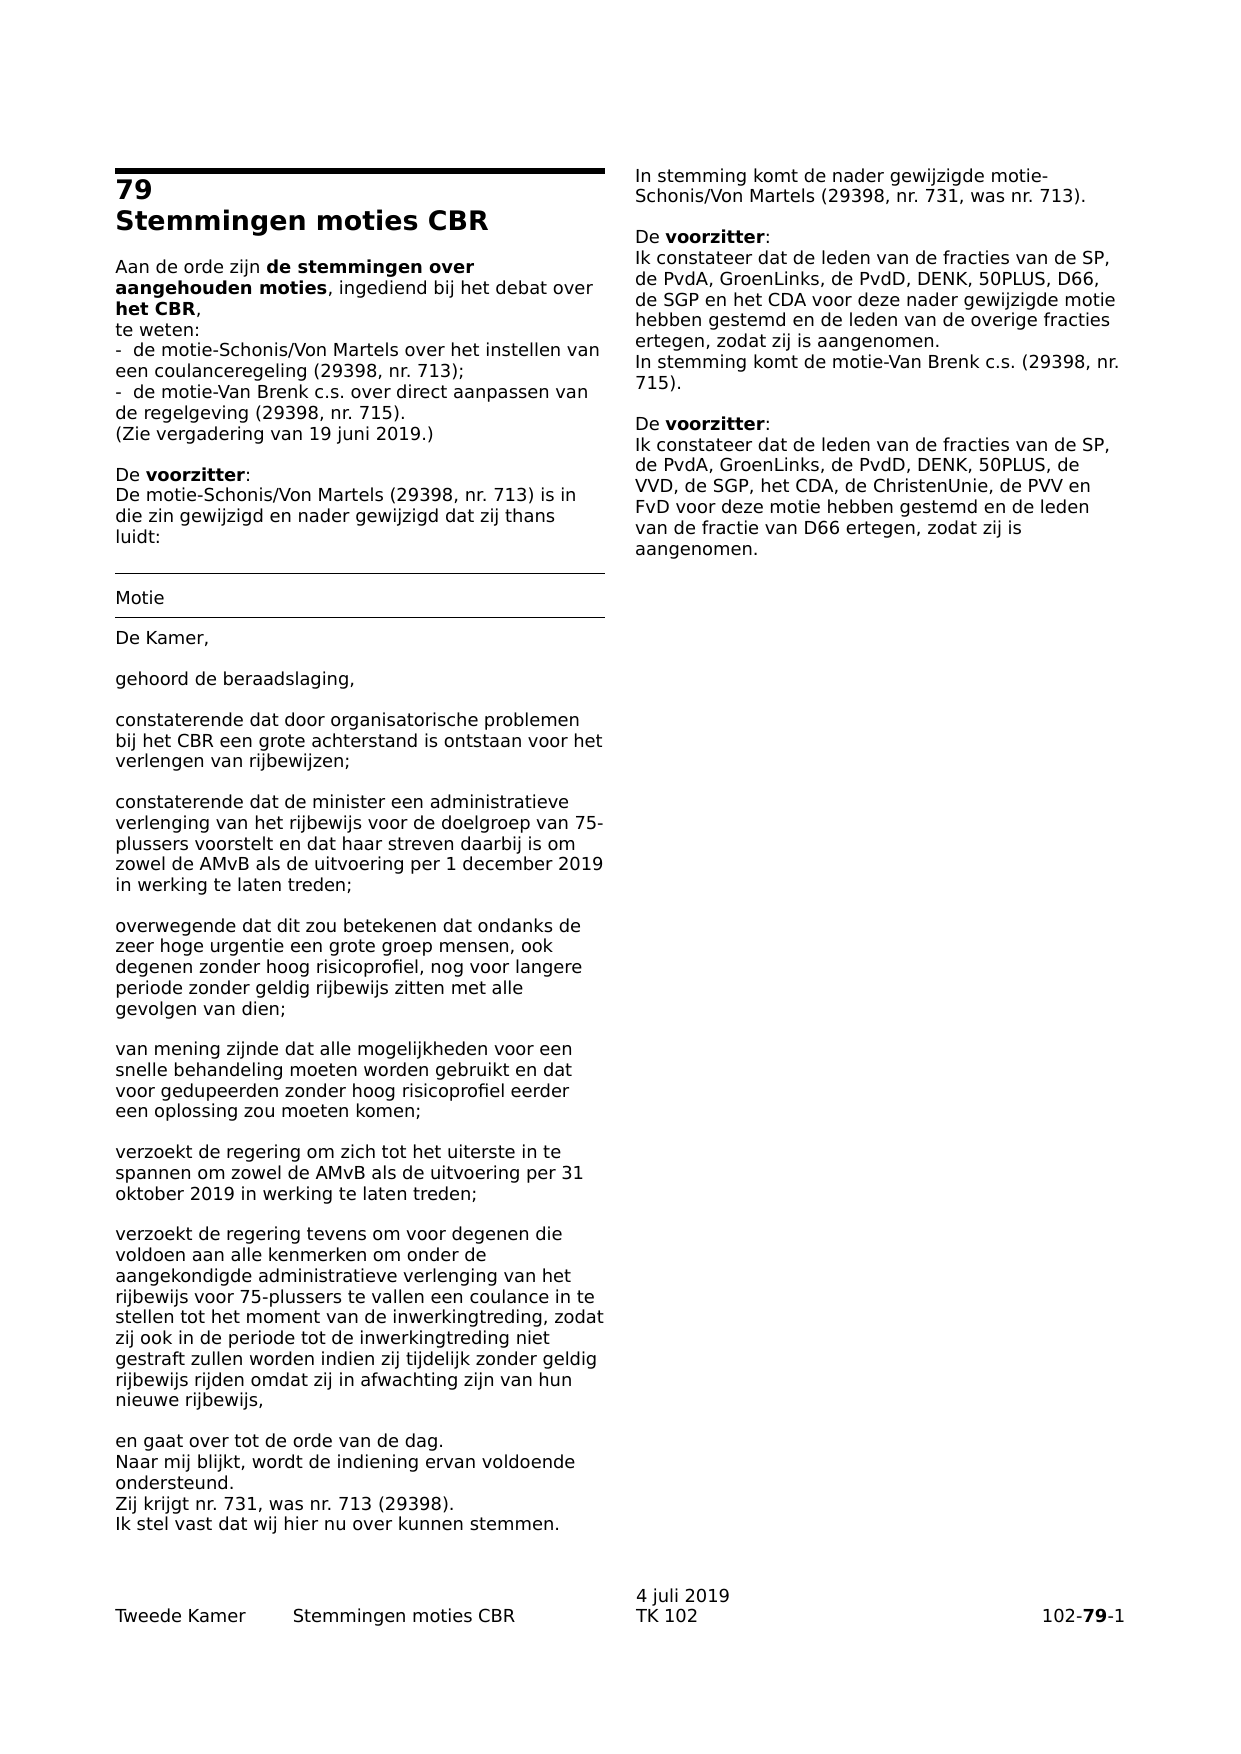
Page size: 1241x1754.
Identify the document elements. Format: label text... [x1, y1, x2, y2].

text In stemming komt de motie-Van Brenk c.s. (29398, nr. 715). [635, 352, 1125, 393]
text verzoekt de regering om zich tot het uiterste in te spannen om zowel de AMvB als de uitvoering per 31 oktober 2019 in werking te laten treden; [115, 1142, 605, 1204]
text De voorzitter: [115, 464, 605, 485]
text Ik constateer dat de leden van de fracties van de SP, de PvdA, GroenLinks, de PvdD, DENK, 50PLUS, de VVD, de SGP, het CDA, de ChristenUnie, de PVV en FvD voor deze motie hebben gestemd en de leden van de fractie van D66 ertegen, zodat zij is aangenomen. [635, 434, 1125, 559]
text In stemming komt de nader gewijzigde motie-Schonis/Von Martels (29398, nr. 731, was nr. 713). [635, 165, 1125, 207]
text Ik stel vast dat wij hier nu over kunnen stemmen. [115, 1514, 605, 1535]
text Zij krijgt nr. 731, was nr. 713 (29398). [115, 1493, 605, 1514]
text De voorzitter: [635, 413, 1125, 434]
text Motie [115, 587, 605, 608]
text en gaat over tot de orde van de dag. [115, 1431, 605, 1452]
text constaterende dat de minister een administratieve verlenging van het rijbewijs voor de doelgroep van 75-plussers voorstelt en dat haar streven daarbij is om zowel de AMvB als de uitvoering per 1 december 2019 in werking te laten treden; [115, 792, 605, 896]
text van mening zijnde dat alle mogelijkheden voor een snelle behandeling moeten worden gebruikt en dat voor gedupeerden zonder hoog risicoprofiel eerder een oplossing zou moeten komen; [115, 1039, 605, 1122]
text De motie-Schonis/Von Martels (29398, nr. 713) is in die zin gewijzigd en nader gewijzigd dat zij thans luidt: [115, 485, 605, 548]
text verzoekt de regering tevens om voor degenen die voldoen aan alle kenmerken om onder de aangekondigde administratieve verlenging van het rijbewijs voor 75-plussers te vallen een coulance in te stellen tot het moment van de inwerkingtreding, zodat zij ook in de periode tot de inwerkingtreding niet gestraft zullen worden indien zij tijdelijk zonder geldig rijbewijs rijden omdat zij in afwachting zijn van hun nieuwe rijbewijs, [115, 1224, 605, 1411]
title 79 Stemmingen moties CBR [115, 174, 605, 237]
list de motie-Schonis/Von Martels over het instellen van een coulanceregeling (29398, nr. 713); [115, 340, 605, 382]
text Naar mij blijkt, wordt de indiening ervan voldoende ondersteund. [115, 1452, 605, 1493]
text gehoord de beraadslaging, [115, 669, 605, 690]
text constaterende dat door organisatorische problemen bij het CBR een grote achterstand is ontstaan voor het verlengen van rijbewijzen; [115, 710, 605, 772]
text De Kamer, [115, 628, 605, 649]
text te weten: [115, 319, 605, 340]
text overwegende dat dit zou betekenen dat ondanks de zeer hoge urgentie een grote groep mensen, ook degenen zonder hoog risicoprofiel, nog voor langere periode zonder geldig rijbewijs zitten met alle gevolgen van dien; [115, 916, 605, 1019]
list de motie-Van Brenk c.s. over direct aanpassen van de regelgeving (29398, nr. 715). [115, 382, 605, 423]
text De voorzitter: [635, 227, 1125, 248]
text Aan de orde zijn de stemmingen over aangehouden moties, ingediend bij het debat over het CBR, [115, 257, 605, 319]
text (Zie vergadering van 19 juni 2019.) [115, 423, 605, 444]
text Ik constateer dat de leden van de fracties van de SP, de PvdA, GroenLinks, de PvdD, DENK, 50PLUS, D66, de SGP en het CDA voor deze nader gewijzigde motie hebben gestemd en de leden van de overige fracties ertegen, zodat zij is aangenomen. [635, 248, 1125, 352]
